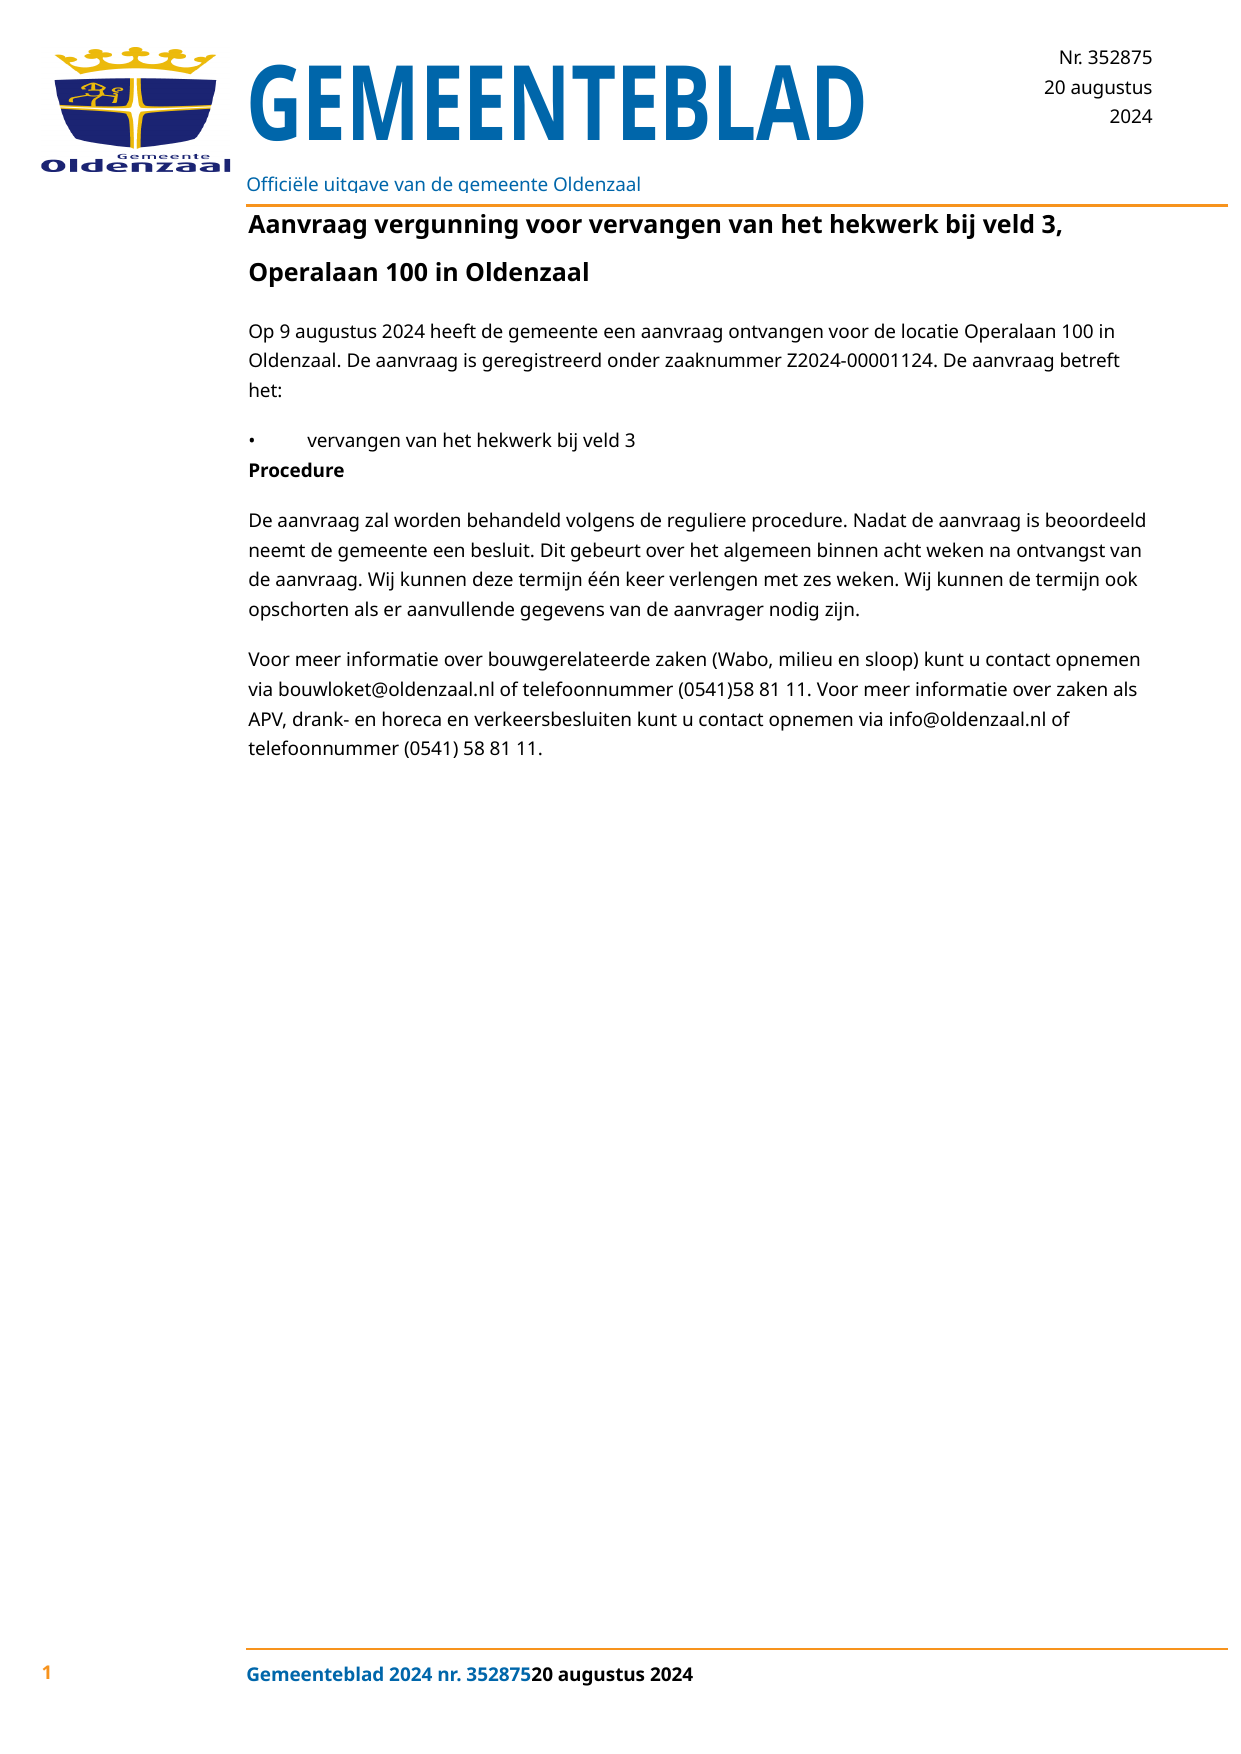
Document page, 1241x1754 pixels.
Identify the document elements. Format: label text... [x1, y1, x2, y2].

text Voor meer informatie over bouwgerelateerde zaken (Wabo, milieu en sloop) kunt u contact opnemen via bouwloket@oldenzaal.nl of telefoonnummer (0541)58 81 11. Voor meer informatie over zaken als APV, drank- en horeca en verkeersbesluiten kunt u contact opnemen via info@oldenzaal.nl of telefoonnummer (0541) 58 81 11. [248, 647, 1152, 761]
text Aanvraag vergunning voor vervangen van het hekwerk bij veld 3, Operalaan 100 in Oldenzaal [248, 207, 1152, 288]
text De aanvraag zal worden behandeld volgens de reguliere procedure. Nadat de aanvraag is beoordeeld neemt de gemeente een besluit. Dit gebeurt over het algemeen binnen acht weken na ontvangst van de aanvraag. Wij kunnen deze termijn één keer verlengen met zes weken. Wij kunnen de termijn ook opschorten als er aanvullende gegevens van de aanvrager nodig zijn. [248, 507, 1152, 622]
text Procedure [248, 457, 1152, 483]
list vervangen van het hekwerk bij veld 3 [248, 427, 1152, 453]
text Op 9 augustus 2024 heeft de gemeente een aanvraag ontvangen voor de locatie Operalaan 100 in Oldenzaal. De aanvraag is geregistreerd onder zaaknummer Z2024-00001124. De aanvraag betreft het: [248, 318, 1152, 403]
picture [41, 47, 231, 172]
